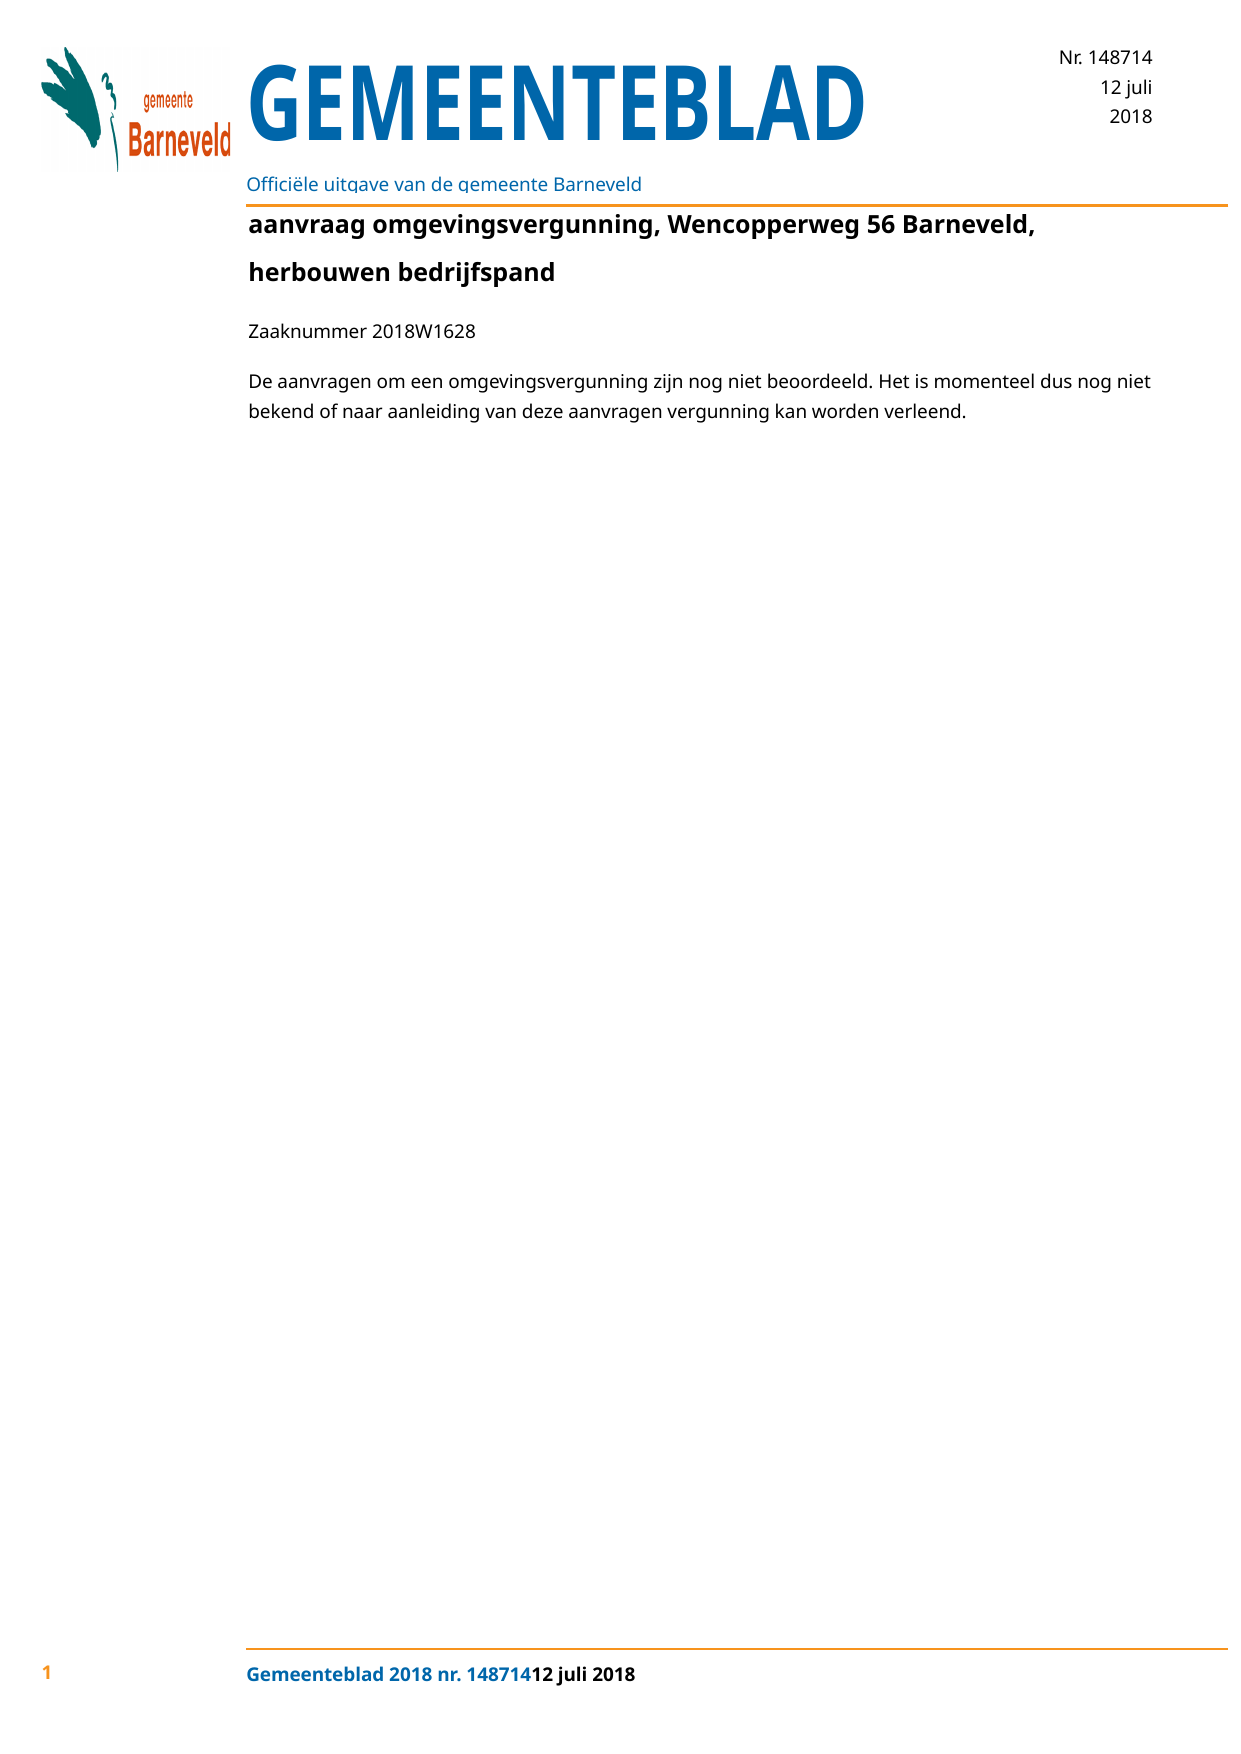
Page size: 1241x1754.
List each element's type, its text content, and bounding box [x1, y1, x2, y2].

text De aanvragen om een omgevingsvergunning zijn nog niet beoordeeld. Het is momenteel dus nog niet bekend of naar aanleiding van deze aanvragen vergunning kan worden verleend. [248, 368, 1152, 424]
text Zaaknummer 2018W1628 [248, 318, 1152, 344]
picture [41, 47, 231, 172]
text aanvraag omgevingsvergunning, Wencopperweg 56 Barneveld, herbouwen bedrijfspand [248, 207, 1152, 288]
